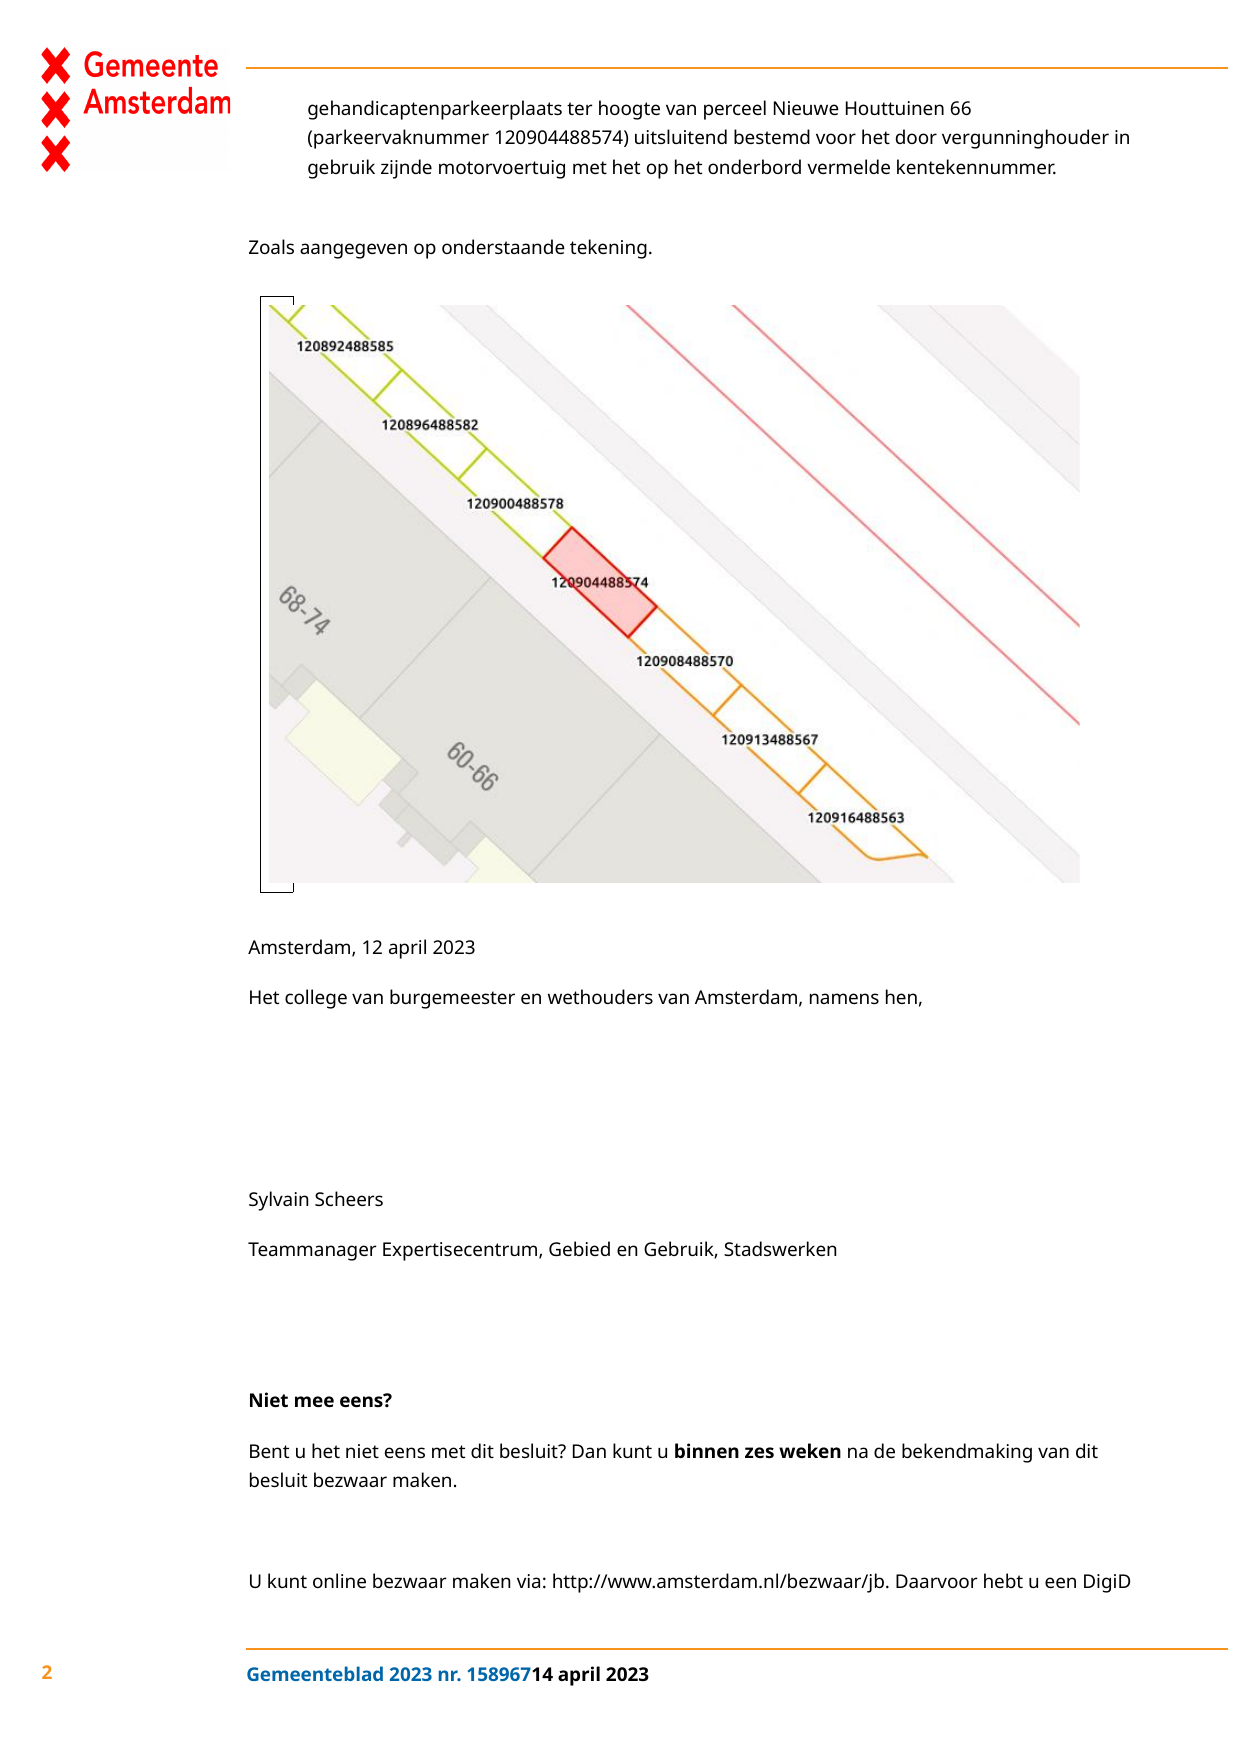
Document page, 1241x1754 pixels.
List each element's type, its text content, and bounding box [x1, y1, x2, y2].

text Niet mee eens? [248, 1388, 1152, 1413]
text Het college van burgemeester en wethouders van Amsterdam, namens hen, [248, 984, 1152, 1010]
picture [268, 305, 1080, 883]
text Zoals aangegeven op onderstaande tekening. [248, 234, 1152, 260]
text U kunt online bezwaar maken via: http://www.amsterdam.nl/bezwaar/jb. Daarvoor hebt u een DigiD [248, 1568, 1152, 1594]
text Bent u het niet eens met dit besluit? Dan kunt u binnen zes weken na de bekendmaking van dit besluit bezwaar maken. [248, 1438, 1152, 1493]
text Amsterdam, 12 april 2023 [248, 934, 1152, 960]
list gehandicaptenparkeerplaats ter hoogte van perceel Nieuwe Houttuinen 66 (parkeervaknummer 120904488574) uitsluitend bestemd voor het door vergunninghouder in gebruik zijnde motorvoertuig met het op het onderbord vermelde kentekennummer. [248, 95, 1152, 180]
picture [41, 47, 231, 172]
text Sylvain Scheers [248, 1186, 1152, 1212]
text Teammanager Expertisecentrum, Gebied en Gebruik, Stadswerken [248, 1236, 1152, 1262]
